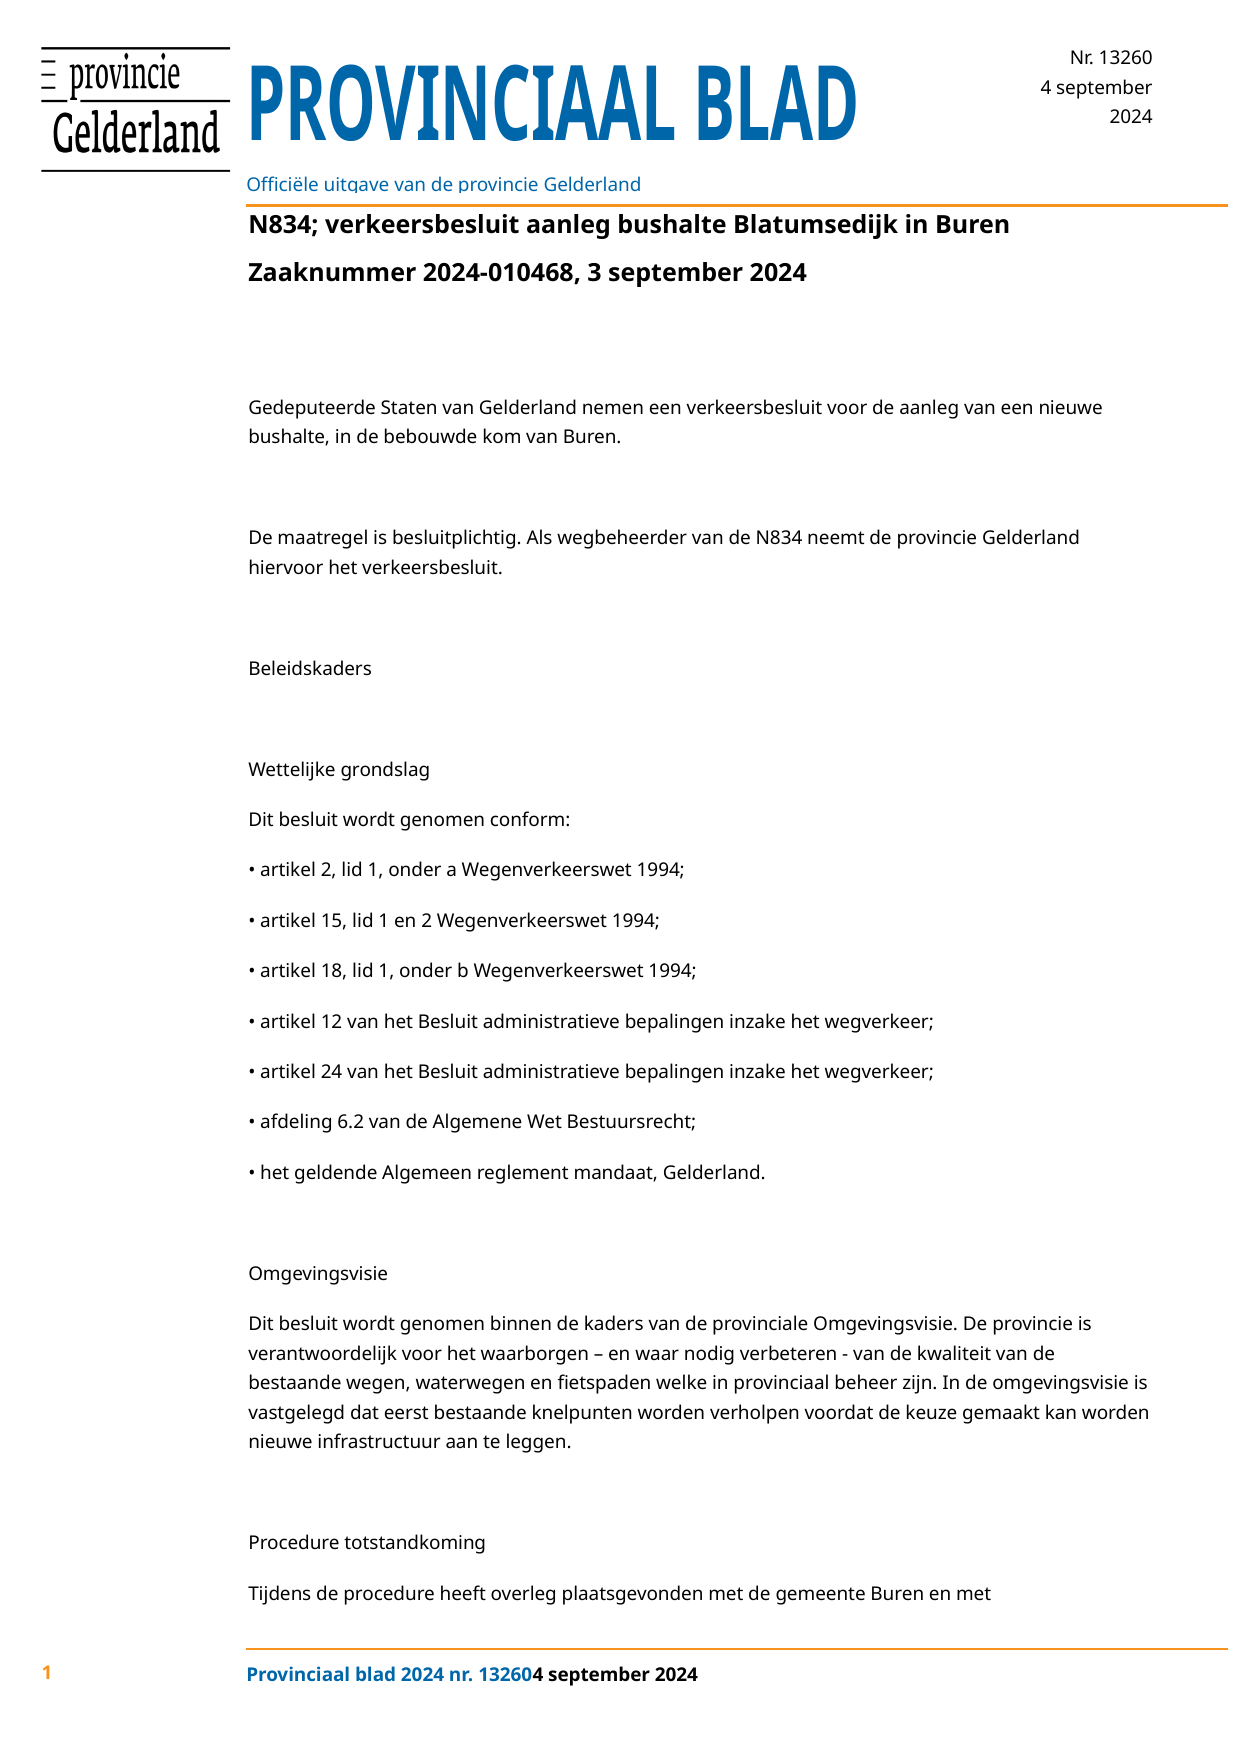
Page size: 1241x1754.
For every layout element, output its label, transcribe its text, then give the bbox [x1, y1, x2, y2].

text Omgevingsvisie [248, 1260, 1152, 1286]
text Tijdens de procedure heeft overleg plaatsgevonden met de gemeente Buren en met [248, 1580, 1152, 1606]
text • artikel 12 van het Besluit administratieve bepalingen inzake het wegverkeer; [248, 1008, 1152, 1033]
text • afdeling 6.2 van de Algemene Wet Bestuursrecht; [248, 1109, 1152, 1134]
text Gedeputeerde Staten van Gelderland nemen een verkeersbesluit voor de aanleg van een nieuwe bushalte, in de bebouwde kom van Buren. [248, 394, 1152, 449]
text Beleidskaders [248, 655, 1152, 681]
text • artikel 15, lid 1 en 2 Wegenverkeerswet 1994; [248, 907, 1152, 933]
text • artikel 24 van het Besluit administratieve bepalingen inzake het wegverkeer; [248, 1058, 1152, 1084]
text Dit besluit wordt genomen conform: [248, 806, 1152, 832]
text • het geldende Algemeen reglement mandaat, Gelderland. [248, 1159, 1152, 1185]
picture [41, 47, 231, 172]
text Wettelijke grondslag [248, 756, 1152, 781]
text Procedure totstandkoming [248, 1529, 1152, 1555]
text • artikel 18, lid 1, onder b Wegenverkeerswet 1994; [248, 957, 1152, 983]
text • artikel 2, lid 1, onder a Wegenverkeerswet 1994; [248, 857, 1152, 882]
text De maatregel is besluitplichtig. Als wegbeheerder van de N834 neemt de provincie Gelderland hiervoor het verkeersbesluit. [248, 524, 1152, 580]
text Dit besluit wordt genomen binnen de kaders van de provinciale Omgevingsvisie. De provincie is verantwoordelijk voor het waarborgen – en waar nodig verbeteren - van de kwaliteit van de bestaande wegen, waterwegen en fietspaden welke in provinciaal beheer zijn. In de omgevingsvisie is vastgelegd dat eerst bestaande knelpunten worden verholpen voordat de keuze gemaakt kan worden nieuwe infrastructuur aan te leggen. [248, 1310, 1152, 1454]
text N834; verkeersbesluit aanleg bushalte Blatumsedijk in Buren Zaaknummer 2024-010468, 3 september 2024 [248, 207, 1152, 288]
